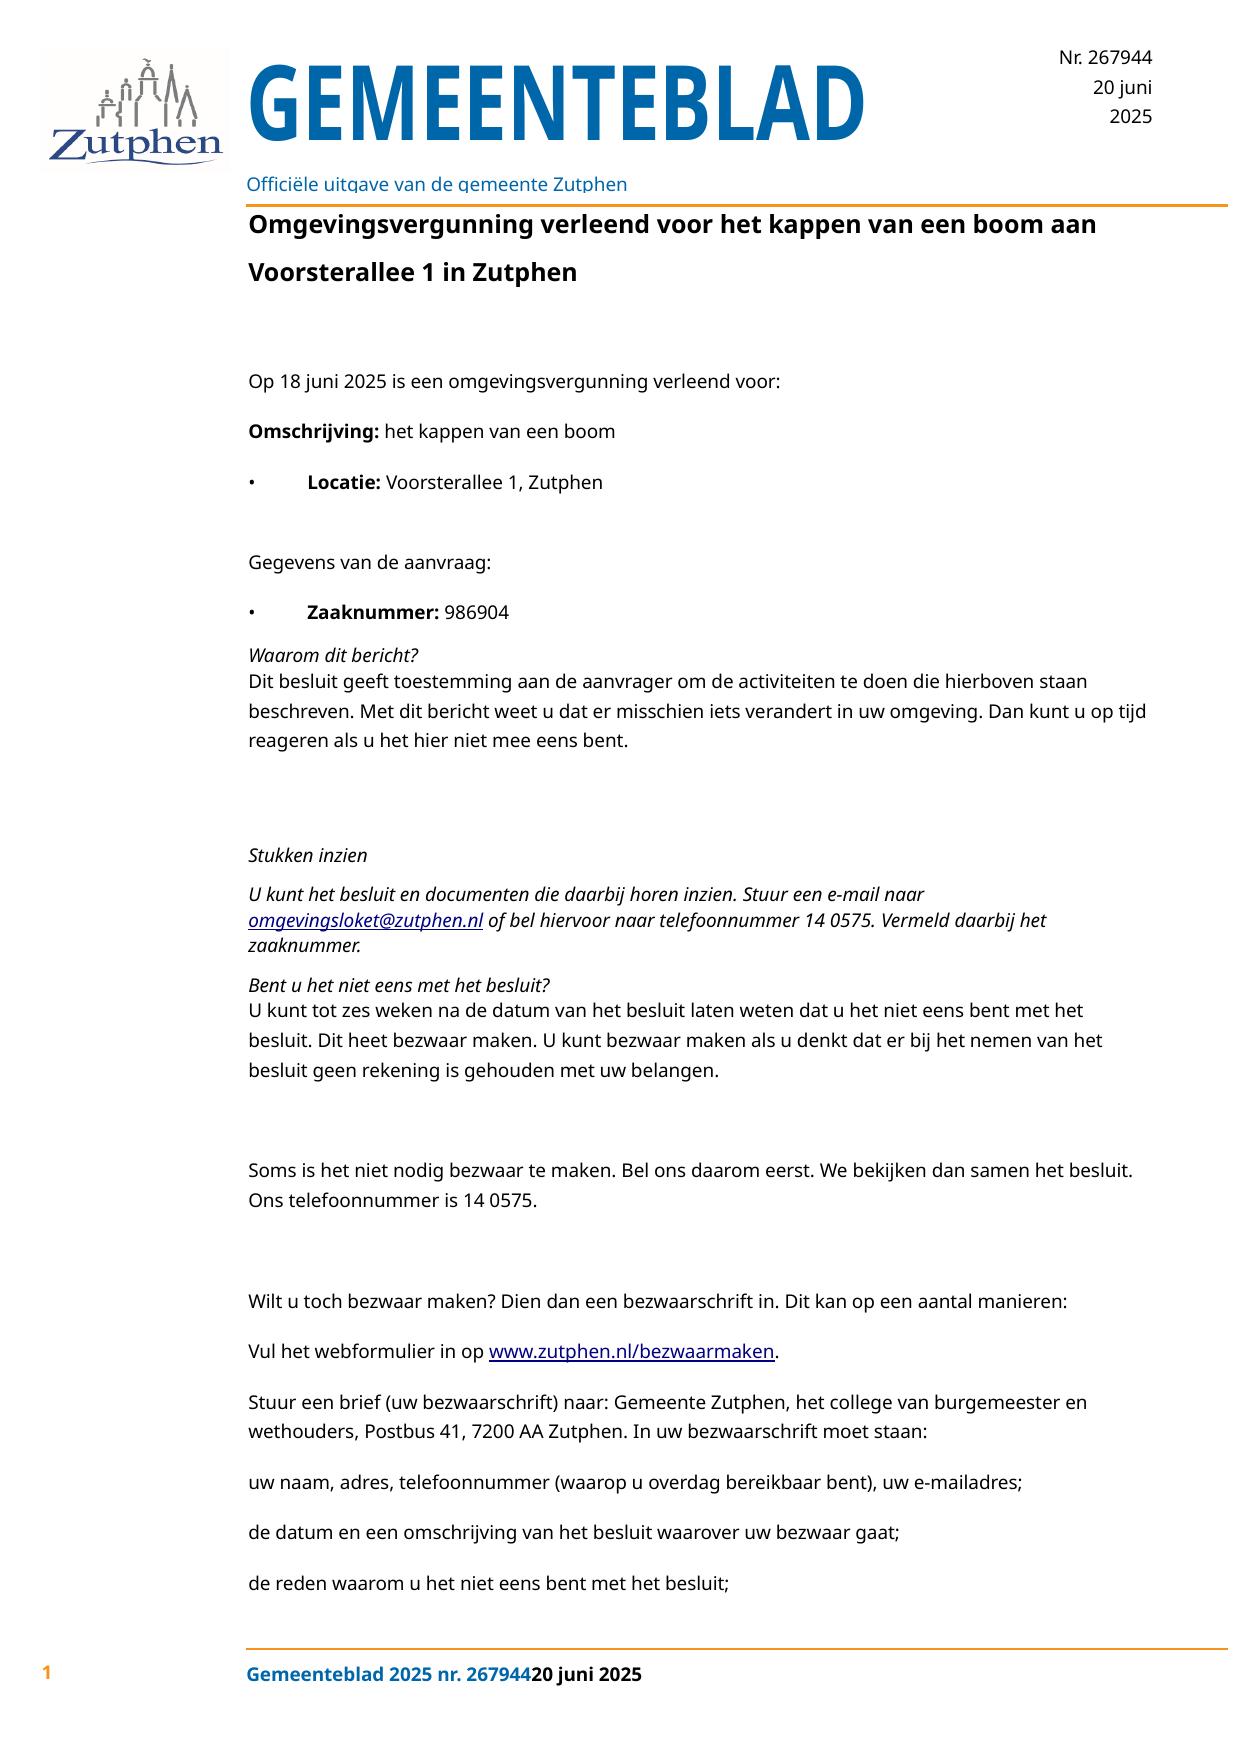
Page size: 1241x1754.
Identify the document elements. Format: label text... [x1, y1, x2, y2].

text de datum en een omschrijving van het besluit waarover uw bezwaar gaat; [248, 1519, 1152, 1545]
text Vul het webformulier in op www.zutphen.nl/bezwaarmaken. [248, 1338, 1152, 1364]
text Dit besluit geeft toestemming aan de aanvrager om de activiteiten te doen die hierboven staan beschreven. Met dit bericht weet u dat er misschien iets verandert in uw omgeving. Dan kunt u op tijd reageren als u het hier niet mee eens bent. [248, 668, 1152, 753]
text U kunt tot zes weken na de datum van het besluit laten weten dat u het niet eens bent met het besluit. Dit heet bezwaar maken. U kunt bezwaar maken als u denkt dat er bij het nemen van het besluit geen rekening is gehouden met uw belangen. [248, 998, 1152, 1083]
text Stuur een brief (uw bezwaarschrift) naar: Gemeente Zutphen, het college van burgemeester en wethouders, Postbus 41, 7200 AA Zutphen. In uw bezwaarschrift moet staan: [248, 1389, 1152, 1444]
text Waarom dit bericht? [248, 643, 1152, 668]
text uw naam, adres, telefoonnummer (waarop u overdag bereikbaar bent), uw e-mailadres; [248, 1469, 1152, 1495]
text Stukken inzien [248, 842, 1152, 868]
text Gegevens van de aanvraag: [248, 549, 1152, 575]
list Zaaknummer: 986904 [248, 599, 1152, 625]
text Omgevingsvergunning verleend voor het kappen van een boom aan Voorsterallee 1 in Zutphen [248, 207, 1152, 288]
text U kunt het besluit en documenten die daarbij horen inzien. Stuur een e-mail naar omgevingsloket@zutphen.nl of bel hiervoor naar telefoonnummer 14 0575. Vermeld daarbij het zaaknummer. [248, 881, 1152, 958]
text de reden waarom u het niet eens bent met het besluit; [248, 1570, 1152, 1596]
text Op 18 juni 2025 is een omgevingsvergunning verleend voor: [248, 368, 1152, 394]
text Bent u het niet eens met het besluit? [248, 972, 1152, 998]
picture [41, 47, 231, 172]
text Soms is het niet nodig bezwaar te maken. Bel ons daarom eerst. We bekijken dan samen het besluit. Ons telefoonnummer is 14 0575. [248, 1158, 1152, 1213]
text Omschrijving: het kappen van een boom [248, 419, 1152, 444]
list Locatie: Voorsterallee 1, Zutphen [248, 469, 1152, 495]
text Wilt u toch bezwaar maken? Dien dan een bezwaarschrift in. Dit kan op een aantal manieren: [248, 1288, 1152, 1314]
